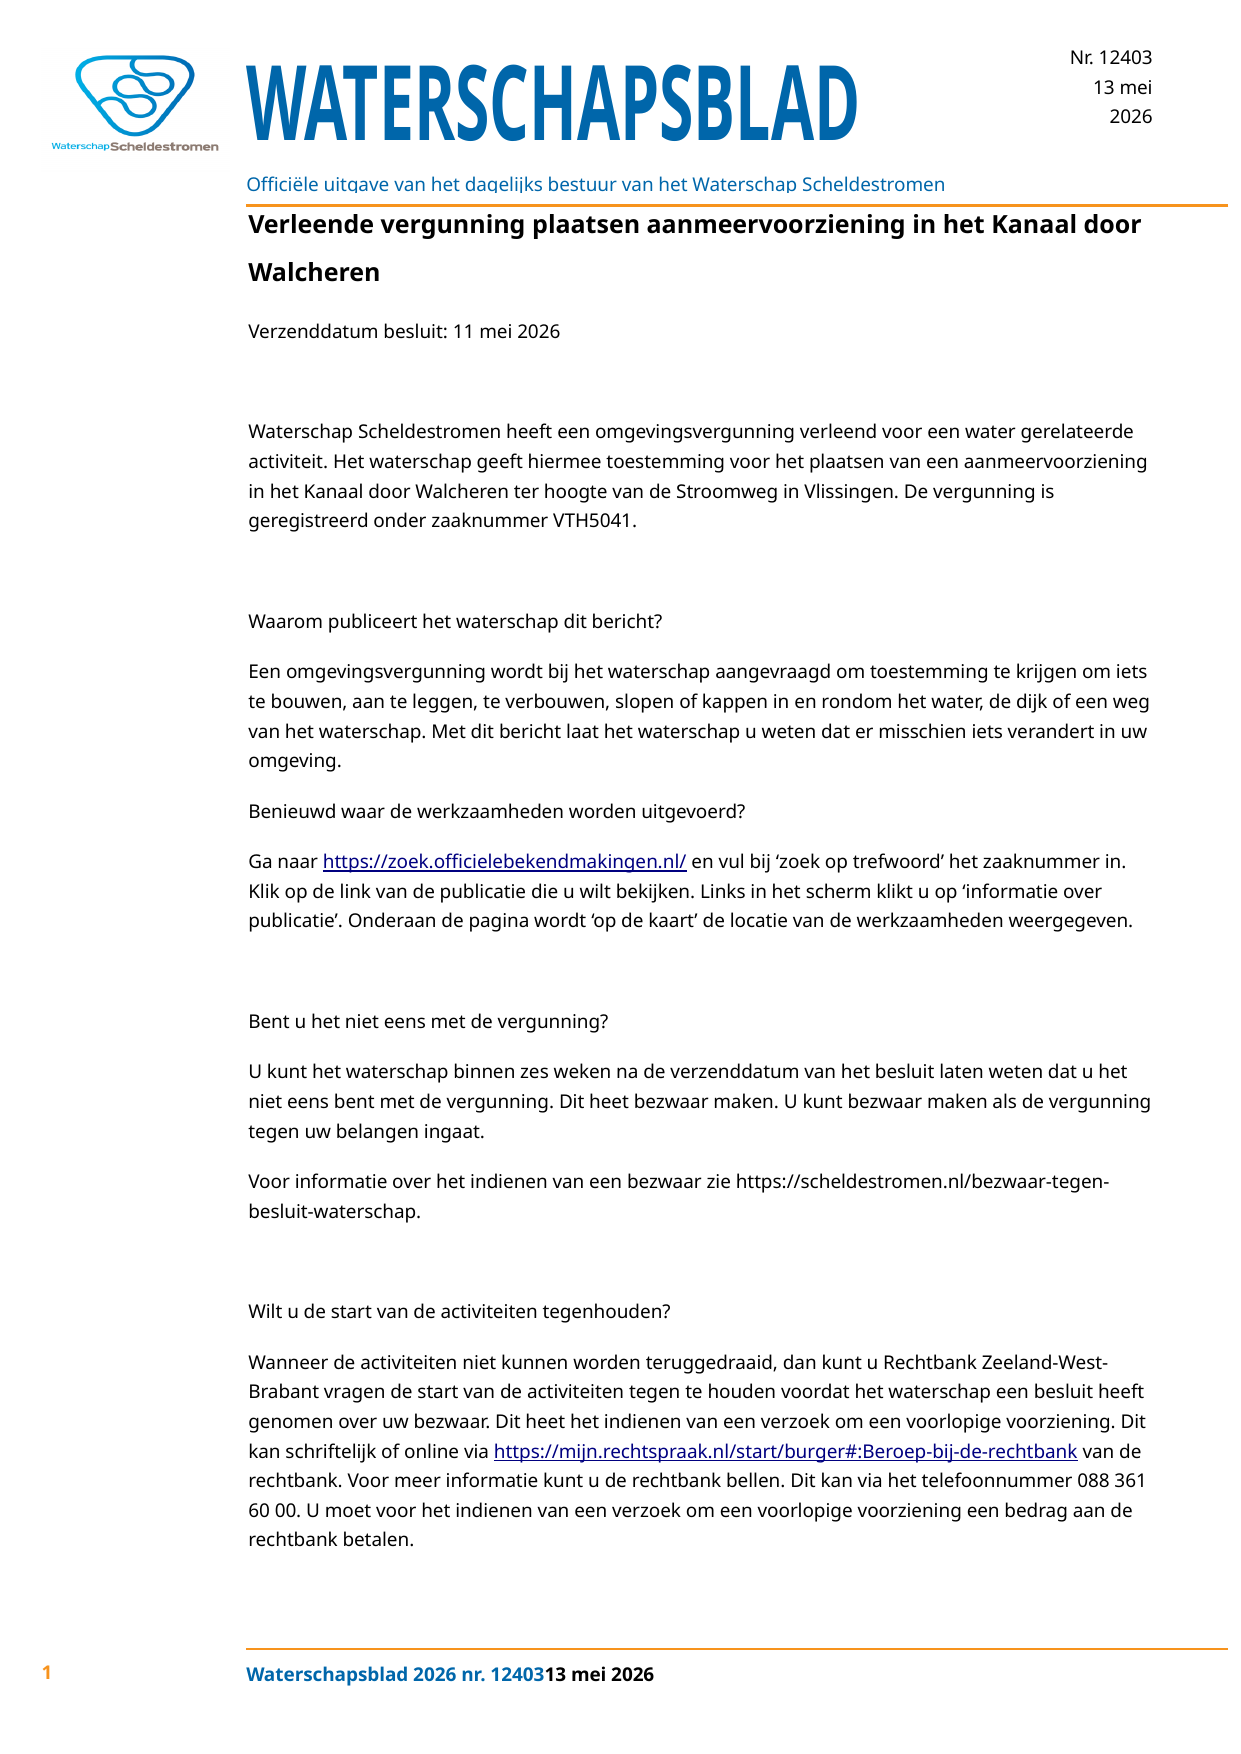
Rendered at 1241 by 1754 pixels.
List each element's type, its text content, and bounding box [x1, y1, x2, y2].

text Verleende vergunning plaatsen aanmeervoorziening in het Kanaal door Walcheren [248, 207, 1152, 288]
text Waarom publiceert het waterschap dit bericht? [248, 608, 1152, 634]
text Benieuwd waar de werkzaamheden worden uitgevoerd? [248, 798, 1152, 824]
text Bent u het niet eens met de vergunning? [248, 1008, 1152, 1034]
picture [41, 47, 231, 172]
text Wilt u de start van de activiteiten tegenhouden? [248, 1299, 1152, 1324]
text U kunt het waterschap binnen zes weken na de verzenddatum van het besluit laten weten dat u het niet eens bent met de vergunning. Dit heet bezwaar maken. U kunt bezwaar maken als de vergunning tegen uw belangen ingaat. [248, 1059, 1152, 1144]
text Waterschap Scheldestromen heeft een omgevingsvergunning verleend voor een water gerelateerde activiteit. Het waterschap geeft hiermee toestemming voor het plaatsen van een aanmeervoorziening in het Kanaal door Walcheren ter hoogte van de Stroomweg in Vlissingen. De vergunning is geregistreerd onder zaaknummer VTH5041. [248, 419, 1152, 533]
text Een omgevingsvergunning wordt bij het waterschap aangevraagd om toestemming te krijgen om iets te bouwen, aan te leggen, te verbouwen, slopen of kappen in en rondom het water, de dijk of een weg van het waterschap. Met dit bericht laat het waterschap u weten dat er misschien iets verandert in uw omgeving. [248, 659, 1152, 773]
text Wanneer de activiteiten niet kunnen worden teruggedraaid, dan kunt u Rechtbank Zeeland-West-Brabant vragen de start van de activiteiten tegen te houden voordat het waterschap een besluit heeft genomen over uw bezwaar. Dit heet het indienen van een verzoek om een voorlopige voorziening. Dit kan schriftelijk of online via https://mijn.rechtspraak.nl/start/burger#:Beroep-bij-de-rechtbank van de rechtbank. Voor meer informatie kunt u de rechtbank bellen. Dit kan via het telefoonnummer 088 361 60 00. U moet voor het indienen van een verzoek om een voorlopige voorziening een bedrag aan de rechtbank betalen. [248, 1349, 1152, 1552]
text Ga naar https://zoek.officielebekendmakingen.nl/ en vul bij ‘zoek op trefwoord’ het zaaknummer in. Klik op de link van de publicatie die u wilt bekijken. Links in het scherm klikt u op ‘informatie over publicatie’. Onderaan de pagina wordt ‘op de kaart’ de locatie van de werkzaamheden weergegeven. [248, 848, 1152, 933]
text Voor informatie over het indienen van een bezwaar zie https://scheldestromen.nl/bezwaar-tegen-besluit-waterschap. [248, 1168, 1152, 1224]
text Verzenddatum besluit: 11 mei 2026 [248, 318, 1152, 344]
